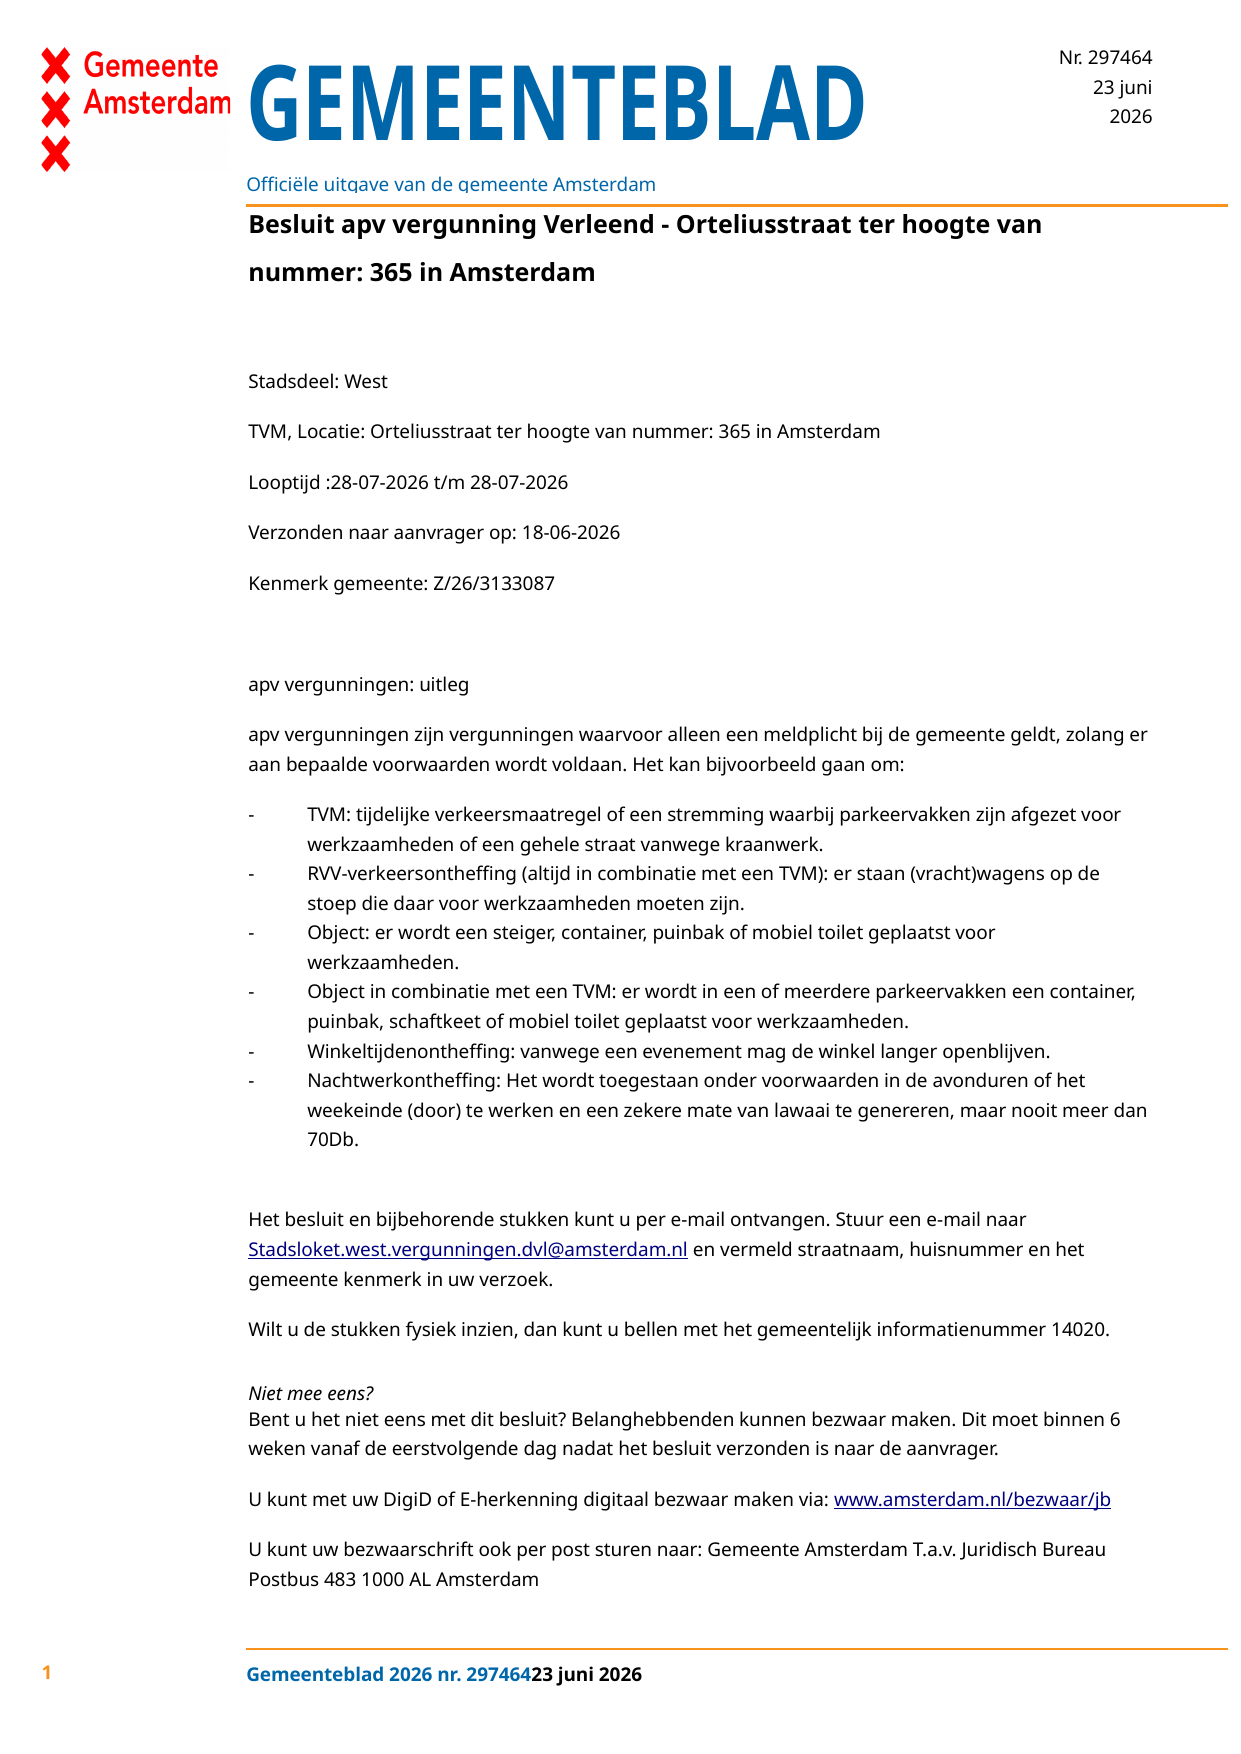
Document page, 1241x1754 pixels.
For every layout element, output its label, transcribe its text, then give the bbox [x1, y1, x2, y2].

list Winkeltijdenontheffing: vanwege een evenement mag de winkel langer openblijven. [248, 1038, 1152, 1064]
text Niet mee eens? [248, 1380, 1152, 1406]
list Nachtwerkontheffing: Het wordt toegestaan onder voorwaarden in de avonduren of het weekeinde (door) te werken en een zekere mate van lawaai te genereren, maar nooit meer dan 70Db. [248, 1067, 1152, 1152]
text U kunt met uw DigiD of E-herkenning digitaal bezwaar maken via: www.amsterdam.nl/bezwaar/jb [248, 1486, 1152, 1512]
text Kenmerk gemeente: Z/26/3133087 [248, 570, 1152, 596]
list Object in combinatie met een TVM: er wordt in een of meerdere parkeervakken een container, puinbak, schaftkeet of mobiel toilet geplaatst voor werkzaamheden. [248, 979, 1152, 1034]
text apv vergunningen: uitleg [248, 671, 1152, 697]
text Besluit apv vergunning Verleend - Orteliusstraat ter hoogte van nummer: 365 in Amsterdam [248, 207, 1152, 288]
list Object: er wordt een steiger, container, puinbak of mobiel toilet geplaatst voor werkzaamheden. [248, 919, 1152, 975]
text Looptijd :28-07-2026 t/m 28-07-2026 [248, 469, 1152, 495]
text Stadsdeel: West [248, 368, 1152, 394]
text Verzonden naar aanvrager op: 18-06-2026 [248, 519, 1152, 545]
text Wilt u de stukken fysiek inzien, dan kunt u bellen met het gemeentelijk informatienummer 14020. [248, 1316, 1152, 1342]
picture [41, 47, 231, 172]
text apv vergunningen zijn vergunningen waarvoor alleen een meldplicht bij de gemeente geldt, zolang er aan bepaalde voorwaarden wordt voldaan. Het kan bijvoorbeeld gaan om: [248, 721, 1152, 777]
text Het besluit en bijbehorende stukken kunt u per e-mail ontvangen. Stuur een e-mail naar Stadsloket.west.vergunningen.dvl@amsterdam.nl en vermeld straatnaam, huisnummer en het gemeente kenmerk in uw verzoek. [248, 1207, 1152, 1292]
text TVM, Locatie: Orteliusstraat ter hoogte van nummer: 365 in Amsterdam [248, 419, 1152, 444]
list TVM: tijdelijke verkeersmaatregel of een stremming waarbij parkeervakken zijn afgezet voor werkzaamheden of een gehele straat vanwege kraanwerk. [248, 801, 1152, 857]
text U kunt uw bezwaarschrift ook per post sturen naar: Gemeente Amsterdam T.a.v. Juridisch Bureau Postbus 483 1000 AL Amsterdam [248, 1536, 1152, 1592]
text Bent u het niet eens met dit besluit? Belanghebbenden kunnen bezwaar maken. Dit moet binnen 6 weken vanaf de eerstvolgende dag nadat het besluit verzonden is naar de aanvrager. [248, 1406, 1152, 1461]
list RVV-verkeersontheffing (altijd in combinatie met een TVM): er staan (vracht)wagens op de stoep die daar voor werkzaamheden moeten zijn. [248, 860, 1152, 916]
